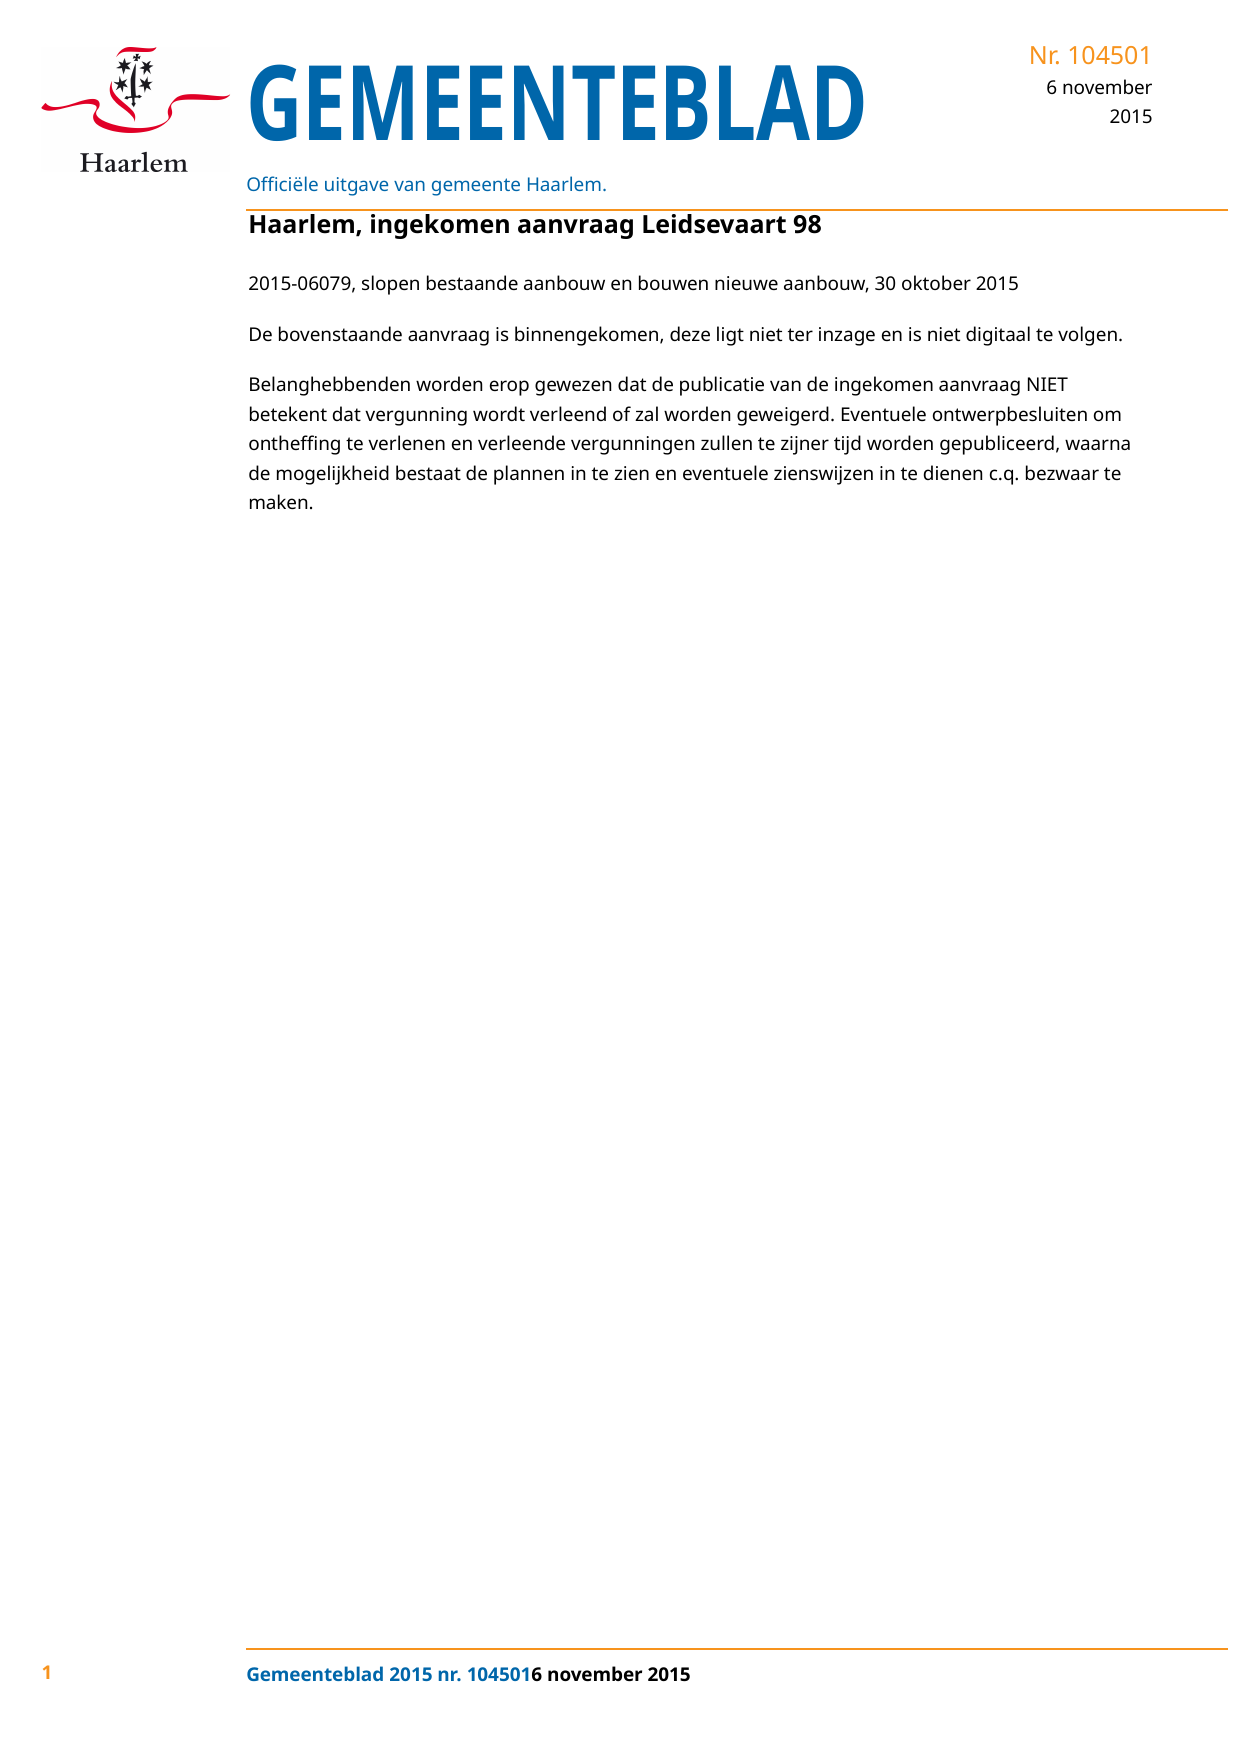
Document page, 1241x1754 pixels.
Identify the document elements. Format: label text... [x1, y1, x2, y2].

text Haarlem, ingekomen aanvraag Leidsevaart 98 [248, 211, 1152, 241]
text De bovenstaande aanvraag is binnengekomen, deze ligt niet ter inzage en is niet digitaal te volgen. [248, 321, 1152, 346]
text 2015-06079, slopen bestaande aanbouw en bouwen nieuwe aanbouw, 30 oktober 2015 [248, 270, 1152, 296]
picture [41, 47, 231, 172]
text Belanghebbenden worden erop gewezen dat de publicatie van de ingekomen aanvraag NIET betekent dat vergunning wordt verleend of zal worden geweigerd. Eventuele ontwerpbesluiten om ontheffing te verlenen en verleende vergunningen zullen te zijner tijd worden gepubliceerd, waarna de mogelijkheid bestaat de plannen in te zien en eventuele zienswijzen in te dienen c.q. bezwaar te maken. [248, 371, 1152, 515]
